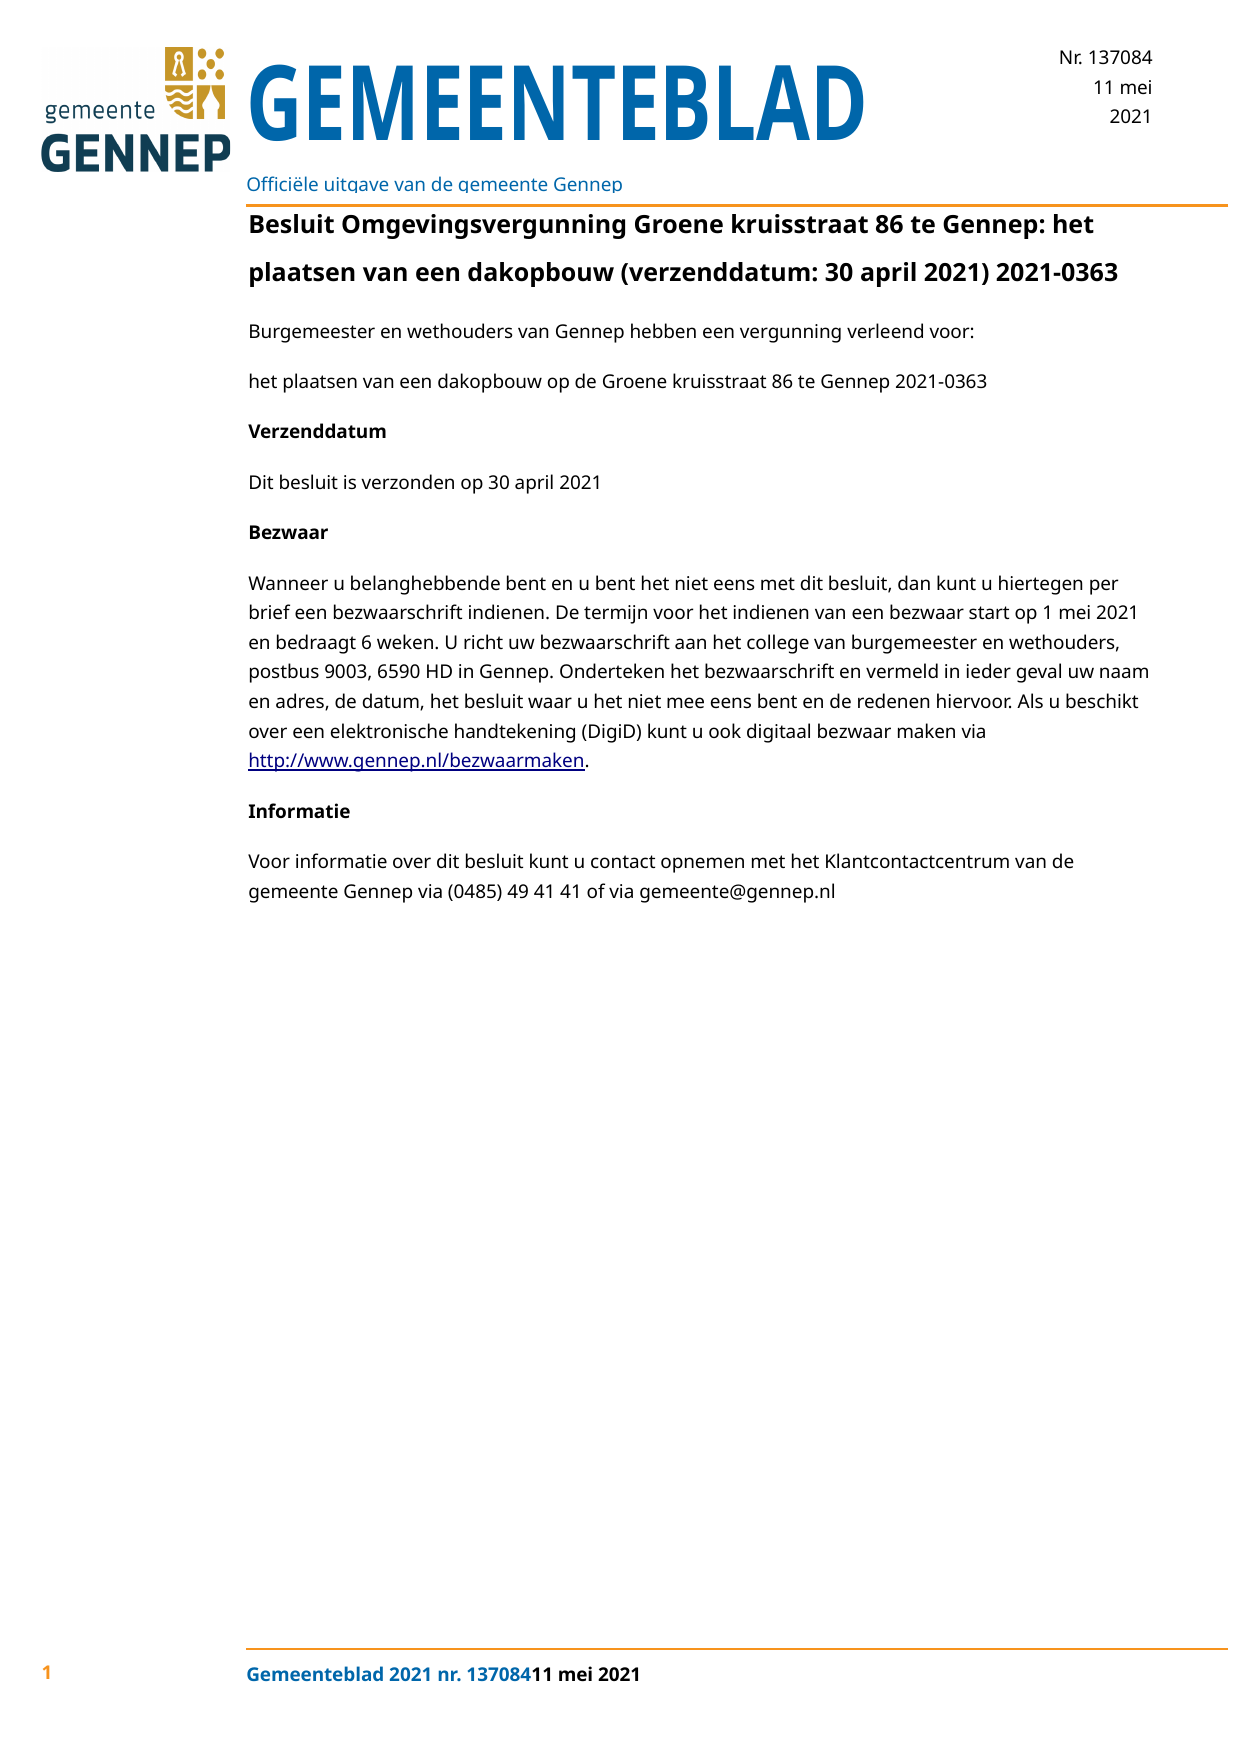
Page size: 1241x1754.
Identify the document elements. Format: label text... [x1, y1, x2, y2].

text het plaatsen van een dakopbouw op de Groene kruisstraat 86 te Gennep 2021-0363 [248, 368, 1152, 394]
text Bezwaar [248, 519, 1152, 545]
text Dit besluit is verzonden op 30 april 2021 [248, 469, 1152, 495]
text Verzenddatum [248, 419, 1152, 444]
text Burgemeester en wethouders van Gennep hebben een vergunning verleend voor: [248, 318, 1152, 344]
text Informatie [248, 798, 1152, 824]
text Voor informatie over dit besluit kunt u contact opnemen met het Klantcontactcentrum van de gemeente Gennep via (0485) 49 41 41 of via gemeente@gennep.nl [248, 848, 1152, 904]
picture [41, 47, 231, 172]
text Besluit Omgevingsvergunning Groene kruisstraat 86 te Gennep: het plaatsen van een dakopbouw (verzenddatum: 30 april 2021) 2021-0363 [248, 207, 1152, 288]
text Wanneer u belanghebbende bent en u bent het niet eens met dit besluit, dan kunt u hiertegen per brief een bezwaarschrift indienen. De termijn voor het indienen van een bezwaar start op 1 mei 2021 en bedraagt 6 weken. U richt uw bezwaarschrift aan het college van burgemeester en wethouders, postbus 9003, 6590 HD in Gennep. Onderteken het bezwaarschrift en vermeld in ieder geval uw naam en adres, de datum, het besluit waar u het niet mee eens bent en de redenen hiervoor. Als u beschikt over een elektronische handtekening (DigiD) kunt u ook digitaal bezwaar maken via http://www.gennep.nl/bezwaarmaken. [248, 570, 1152, 773]
